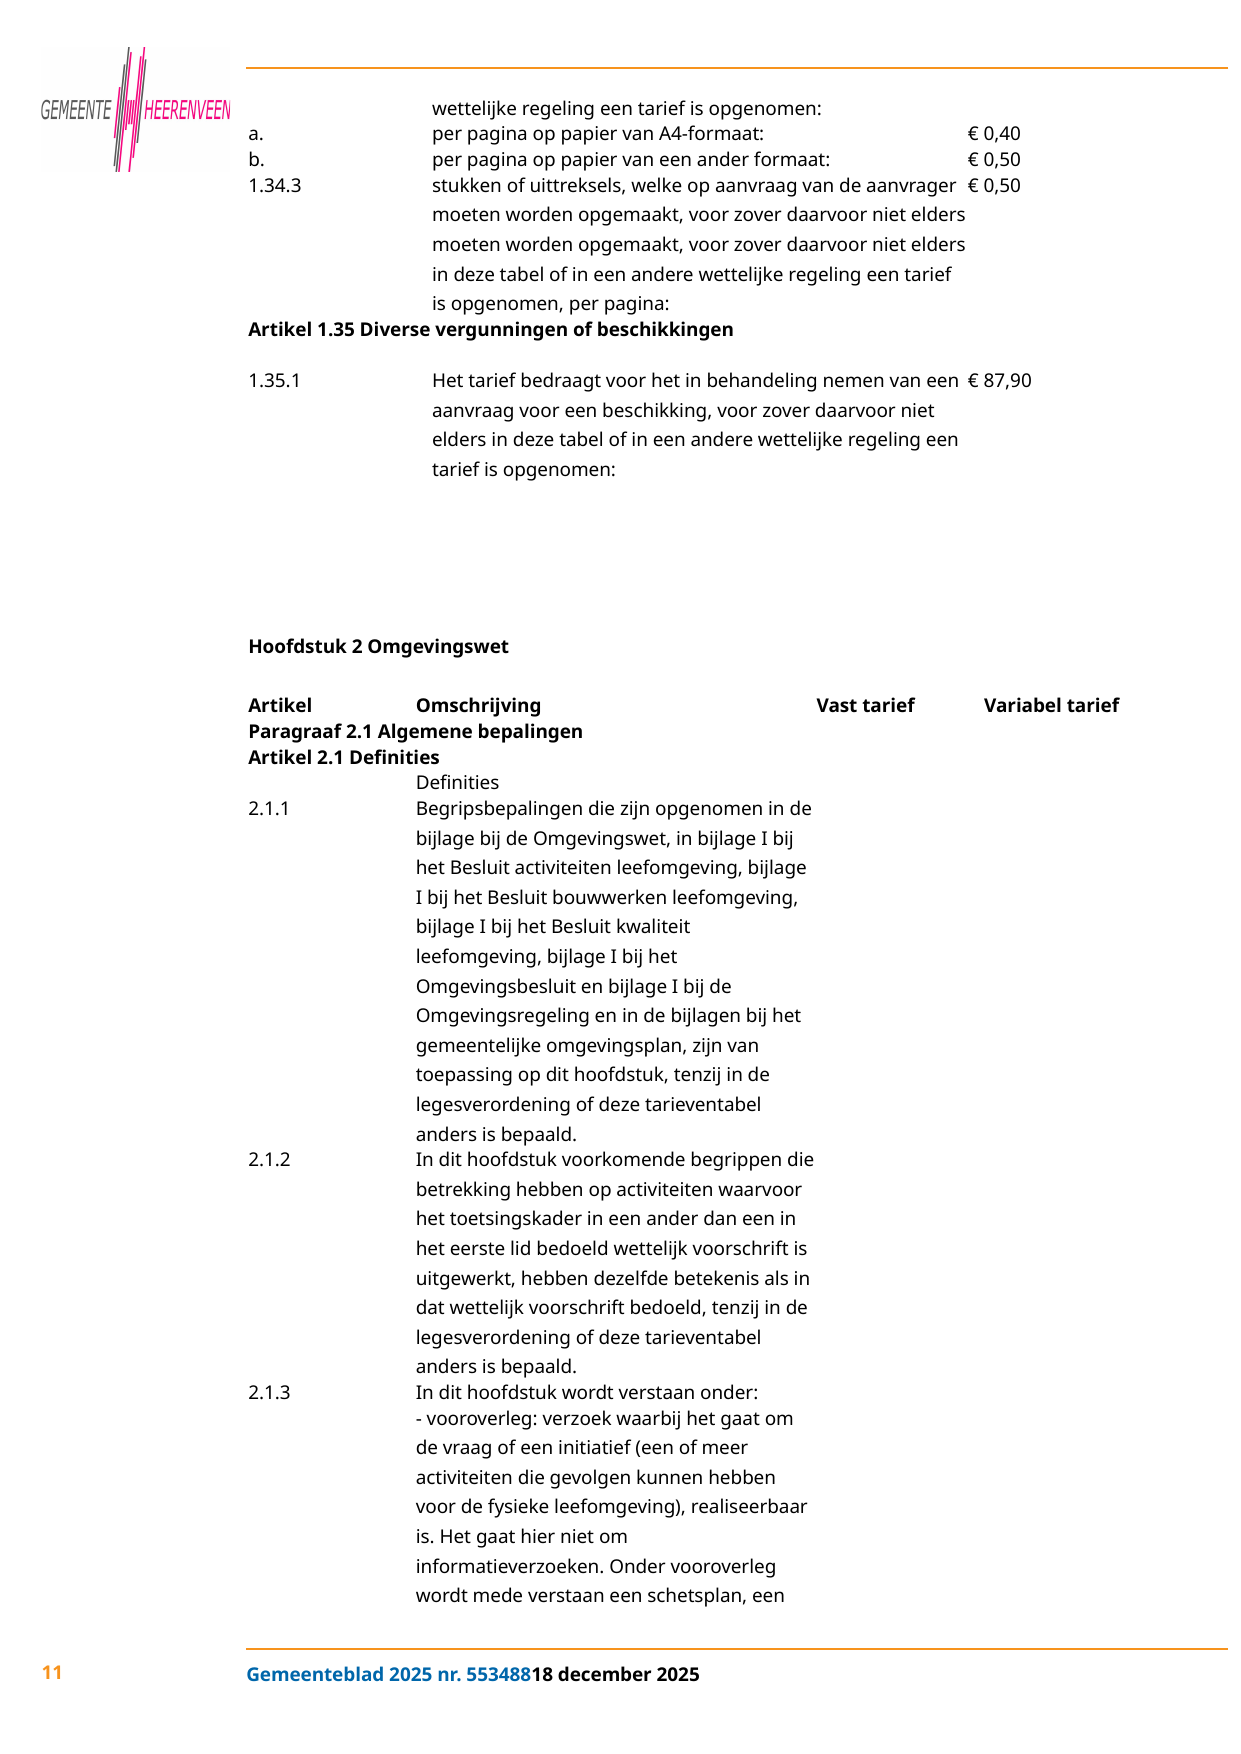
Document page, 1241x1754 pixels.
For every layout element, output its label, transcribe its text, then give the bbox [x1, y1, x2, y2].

table_cell [248, 342, 432, 367]
table_header Vast tarief [816, 693, 984, 718]
table_cell Artikel 1.35 Diverse vergunningen of beschikkingen [248, 316, 1152, 342]
table_cell [816, 795, 984, 1146]
table_cell In dit hoofdstuk voorkomende begrippen die betrekking hebben op activiteiten waarvoor het toetsingskader in een ander dan een in het eerste lid bedoeld wettelijk voorschrift is uitgewerkt, hebben dezelfde betekenis als in dat wettelijk voorschrift bedoeld, tenzij in de legesverordening of deze tarieventabel anders is bepaald. [416, 1146, 816, 1379]
table_header Artikel [248, 693, 416, 718]
table_cell [248, 770, 416, 795]
table_cell [968, 342, 1152, 367]
table_cell [248, 95, 432, 121]
table_cell [984, 1379, 1152, 1405]
table_cell Paragraaf 2.1 Algemene bepalingen [248, 718, 1152, 744]
table_cell Het tarief bedraagt voor het in behandeling nemen van een aanvraag voor een beschikking, voor zover daarvoor niet elders in deze tabel of in een andere wettelijke regeling een tarief is opgenomen: [432, 368, 968, 482]
table_cell € 0,50 [968, 172, 1152, 316]
table_cell Begripsbepalingen die zijn opgenomen in de bijlage bij de Omgevingswet, in bijlage I bij het Besluit activiteiten leefomgeving, bijlage I bij het Besluit bouwwerken leefomgeving, bijlage I bij het Besluit kwaliteit leefomgeving, bijlage I bij het Omgevingsbesluit en bijlage I bij de Omgevingsregeling en in de bijlagen bij het gemeentelijke omgevingsplan, zijn van toepassing op dit hoofdstuk, tenzij in de legesverordening of deze tarieventabel anders is bepaald. [416, 795, 816, 1146]
table_cell [984, 795, 1152, 1146]
table_cell € 0,40 [968, 121, 1152, 146]
table_cell a. [248, 121, 432, 146]
table_cell 2.1.2 [248, 1146, 416, 1379]
table_cell [816, 1379, 984, 1405]
table_cell € 87,90 [968, 368, 1152, 482]
table_cell per pagina op papier van A4-formaat: [432, 121, 968, 146]
table_cell [816, 1405, 984, 1608]
table_cell [816, 1146, 984, 1379]
table_cell [248, 1405, 416, 1608]
table_cell € 0,50 [968, 146, 1152, 172]
table_cell per pagina op papier van een ander formaat: [432, 146, 968, 172]
table_cell [816, 770, 984, 795]
table_cell [984, 1405, 1152, 1608]
table_cell stukken of uittreksels, welke op aanvraag van de aanvrager moeten worden opgemaakt, voor zover daarvoor niet elders moeten worden opgemaakt, voor zover daarvoor niet elders in deze tabel of in een andere wettelijke regeling een tarief is opgenomen, per pagina: [432, 172, 968, 316]
table_cell [984, 1146, 1152, 1379]
table_header Variabel tarief [984, 693, 1152, 718]
table_cell [984, 770, 1152, 795]
table_cell b. [248, 146, 432, 172]
table_cell [968, 95, 1152, 121]
table_cell wettelijke regeling een tarief is opgenomen: [432, 95, 968, 121]
table_cell [432, 342, 968, 367]
picture [41, 47, 231, 172]
table_cell 1.34.3 [248, 172, 432, 316]
table_cell 2.1.1 [248, 795, 416, 1146]
table_cell Artikel 2.1 Definities [248, 744, 984, 769]
table_cell 1.35.1 [248, 368, 432, 482]
table_cell - vooroverleg: verzoek waarbij het gaat om de vraag of een initiatief (een of meer activiteiten die gevolgen kunnen hebben voor de fysieke leefomgeving), realiseerbaar is. Het gaat hier niet om informatieverzoeken. Onder vooroverleg wordt mede verstaan een schetsplan, een [416, 1405, 816, 1608]
table_header Omschrijving [416, 693, 816, 718]
table_cell Definities [416, 770, 816, 795]
table_cell 2.1.3 [248, 1379, 416, 1405]
table_cell In dit hoofdstuk wordt verstaan onder: [416, 1379, 816, 1405]
text Hoofdstuk 2 Omgevingswet [248, 633, 1152, 659]
